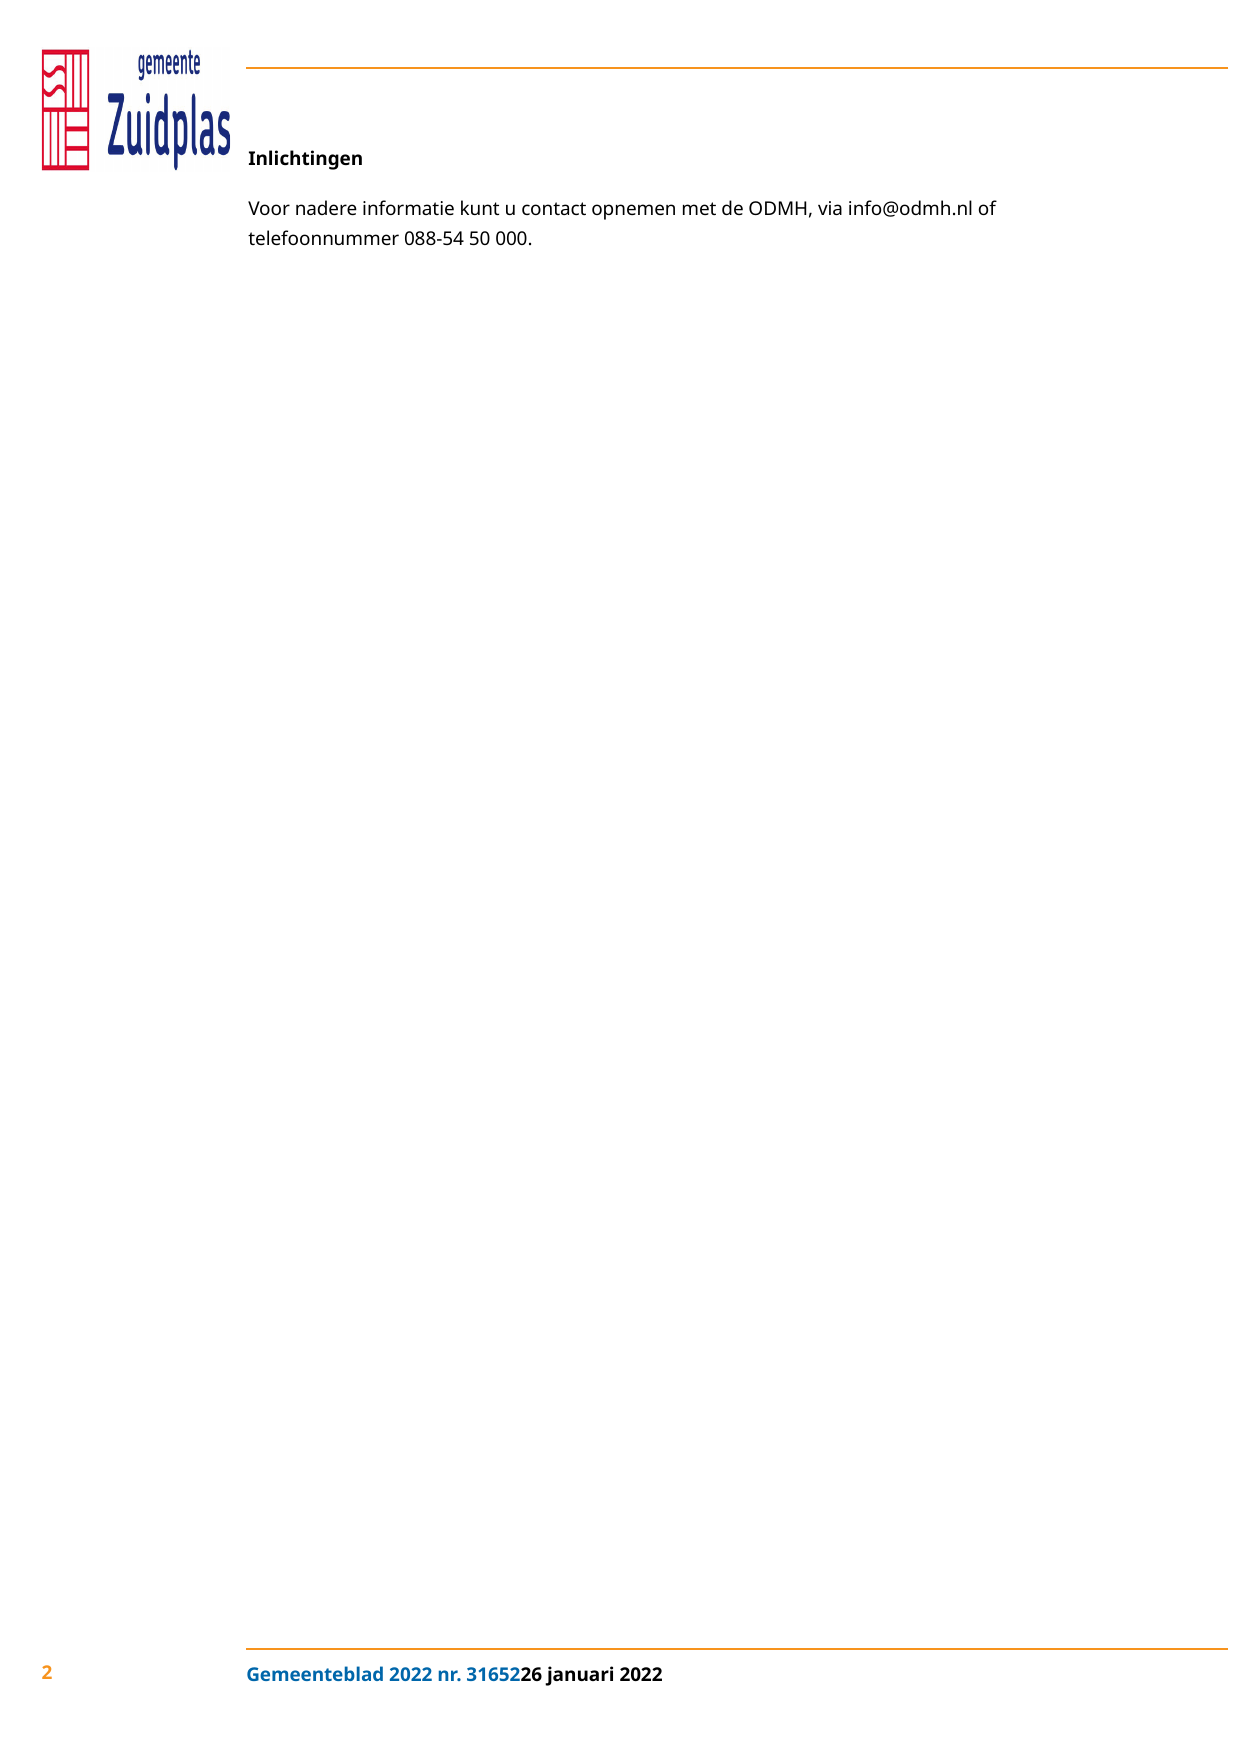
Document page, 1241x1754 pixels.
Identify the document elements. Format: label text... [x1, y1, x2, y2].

text Inlichtingen [248, 145, 1152, 171]
text Voor nadere informatie kunt u contact opnemen met de ODMH, via info@odmh.nl of telefoonnummer 088-54 50 000. [248, 196, 1152, 251]
picture [41, 47, 231, 172]
